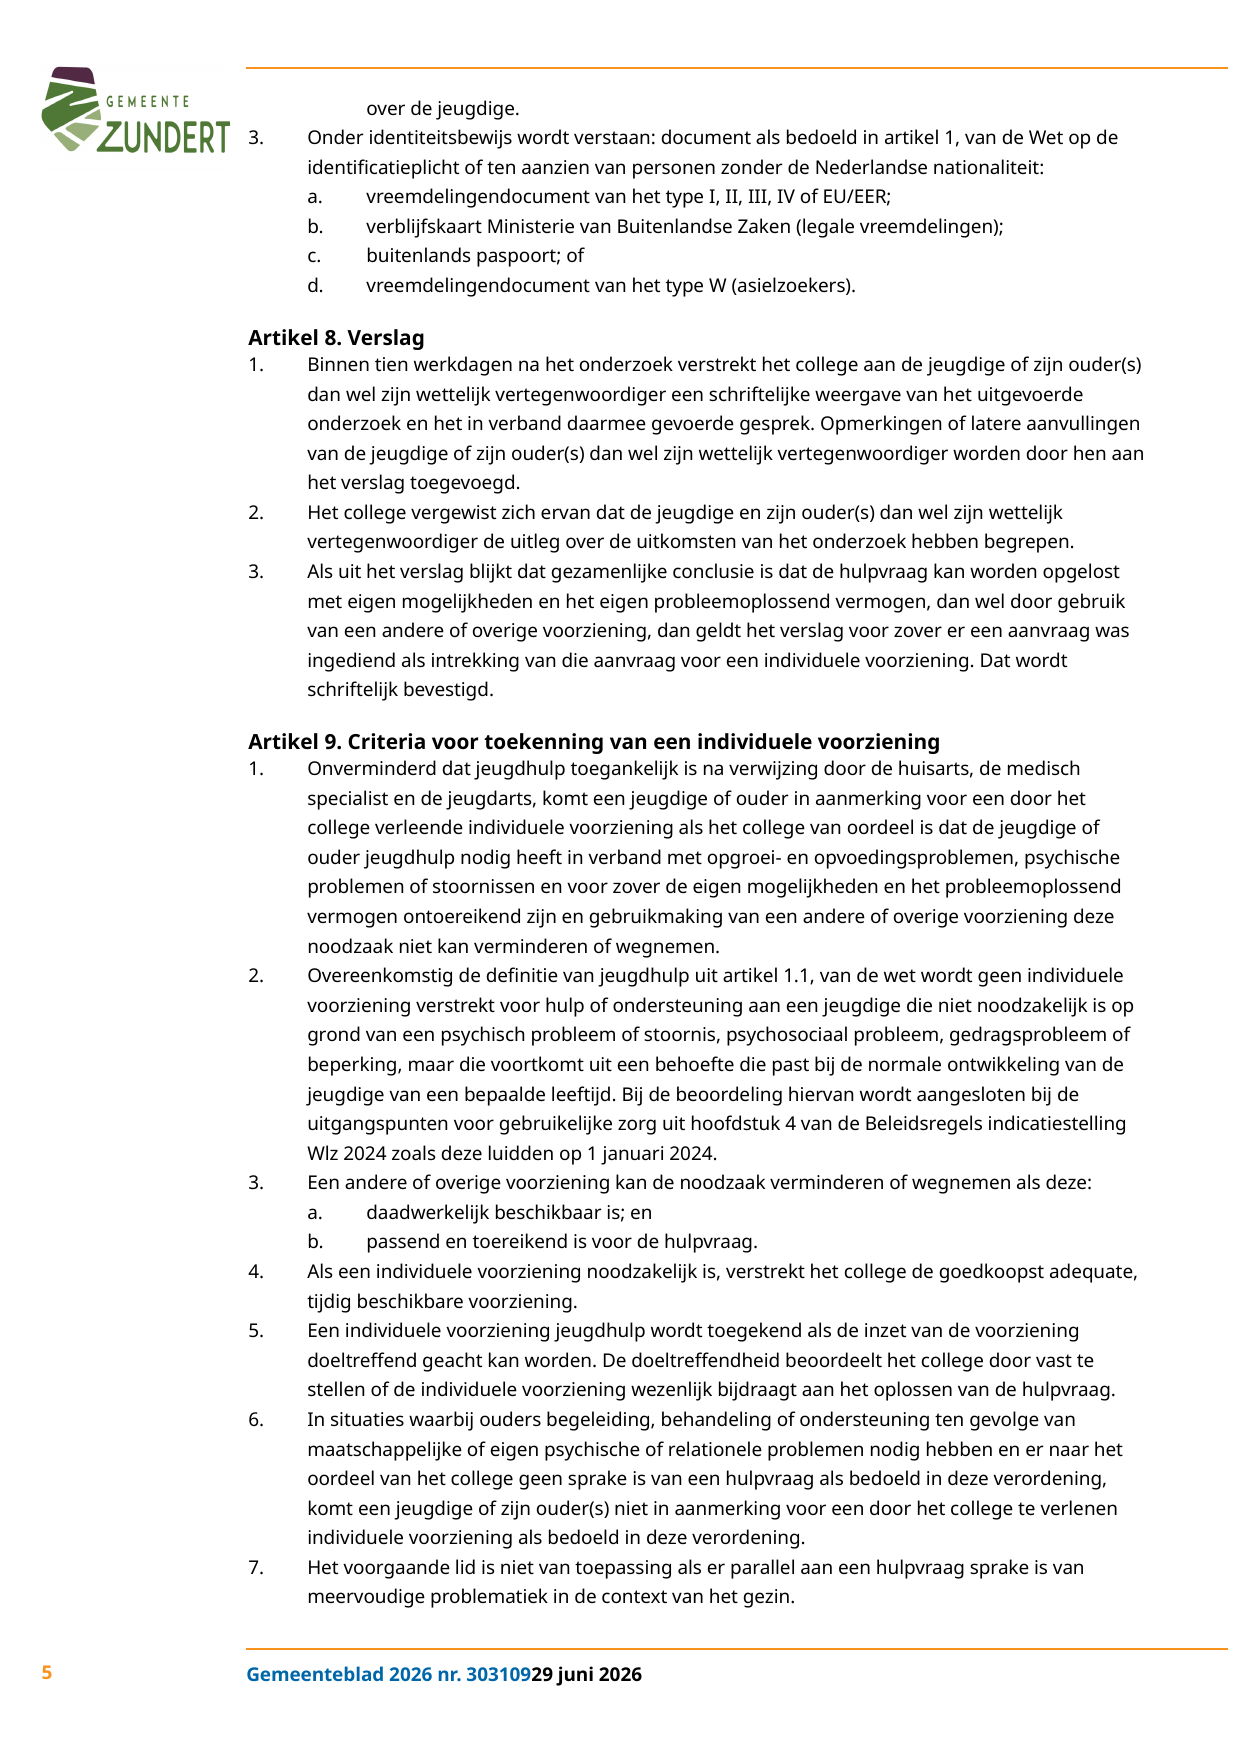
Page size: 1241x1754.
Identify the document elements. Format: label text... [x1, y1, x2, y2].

list verblijfskaart Ministerie van Buitenlandse Zaken (legale vreemdelingen); [307, 213, 1152, 239]
list vreemdelingendocument van het type I, II, III, IV of EU/EER; [307, 183, 1152, 209]
list Het voorgaande lid is niet van toepassing als er parallel aan een hulpvraag sprake is van meervoudige problematiek in de context van het gezin. [248, 1554, 1152, 1609]
text Artikel 9. Criteria voor toekenning van een individuele voorziening [248, 727, 1152, 755]
list over de jeugdige. [307, 95, 1152, 121]
list daadwerkelijk beschikbaar is; en [307, 1199, 1152, 1225]
list In situaties waarbij ouders begeleiding, behandeling of ondersteuning ten gevolge van maatschappelijke of eigen psychische of relationele problemen nodig hebben en er naar het oordeel van het college geen sprake is van een hulpvraag als bedoeld in deze verordening, komt een jeugdige of zijn ouder(s) niet in aanmerking voor een door het college te verlenen individuele voorziening als bedoeld in deze verordening. [248, 1406, 1152, 1550]
list Onverminderd dat jeugdhulp toegankelijk is na verwijzing door de huisarts, de medisch specialist en de jeugdarts, komt een jeugdige of ouder in aanmerking voor een door het college verleende individuele voorziening als het college van oordeel is dat de jeugdige of ouder jeugdhulp nodig heeft in verband met opgroei- en opvoedingsproblemen, psychische problemen of stoornissen en voor zover de eigen mogelijkheden en het probleemoplossend vermogen ontoereikend zijn en gebruikmaking van een andere of overige voorziening deze noodzaak niet kan verminderen of wegnemen. [248, 755, 1152, 959]
list Binnen tien werkdagen na het onderzoek verstrekt het college aan de jeugdige of zijn ouder(s) dan wel zijn wettelijk vertegenwoordiger een schriftelijke weergave van het uitgevoerde onderzoek en het in verband daarmee gevoerde gesprek. Opmerkingen of latere aanvullingen van de jeugdige of zijn ouder(s) dan wel zijn wettelijk vertegenwoordiger worden door hen aan het verslag toegevoegd. [248, 351, 1152, 495]
list Overeenkomstig de definitie van jeugdhulp uit artikel 1.1, van de wet wordt geen individuele voorziening verstrekt voor hulp of ondersteuning aan een jeugdige die niet noodzakelijk is op grond van een psychisch probleem of stoornis, psychosociaal probleem, gedragsprobleem of beperking, maar die voortkomt uit een behoefte die past bij de normale ontwikkeling van de jeugdige van een bepaalde leeftijd. Bij de beoordeling hiervan wordt aangesloten bij de uitgangspunten voor gebruikelijke zorg uit hoofdstuk 4 van de Beleidsregels indicatiestelling Wlz 2024 zoals deze luidden op 1 januari 2024. [248, 962, 1152, 1166]
list Onder identiteitsbewijs wordt verstaan: document als bedoeld in artikel 1, van de Wet op de identificatieplicht of ten aanzien van personen zonder de Nederlandse nationaliteit: [248, 124, 1152, 180]
list Als uit het verslag blijkt dat gezamenlijke conclusie is dat de hulpvraag kan worden opgelost met eigen mogelijkheden en het eigen probleemoplossend vermogen, dan wel door gebruik van een andere of overige voorziening, dan geldt het verslag voor zover er een aanvraag was ingediend als intrekking van die aanvraag voor een individuele voorziening. Dat wordt schriftelijk bevestigd. [248, 558, 1152, 702]
list Een andere of overige voorziening kan de noodzaak verminderen of wegnemen als deze: [248, 1169, 1152, 1195]
list Een individuele voorziening jeugdhulp wordt toegekend als de inzet van de voorziening doeltreffend geacht kan worden. De doeltreffendheid beoordeelt het college door vast te stellen of de individuele voorziening wezenlijk bijdraagt aan het oplossen van de hulpvraag. [248, 1317, 1152, 1402]
list buitenlands paspoort; of [307, 243, 1152, 268]
picture [41, 47, 231, 172]
list Het college vergewist zich ervan dat de jeugdige en zijn ouder(s) dan wel zijn wettelijk vertegenwoordiger de uitleg over de uitkomsten van het onderzoek hebben begrepen. [248, 499, 1152, 554]
list passend en toereikend is voor de hulpvraag. [307, 1229, 1152, 1254]
list Als een individuele voorziening noodzakelijk is, verstrekt het college de goedkoopst adequate, tijdig beschikbare voorziening. [248, 1258, 1152, 1314]
list vreemdelingendocument van het type W (asielzoekers). [307, 272, 1152, 298]
text Artikel 8. Verslag [248, 323, 1152, 351]
